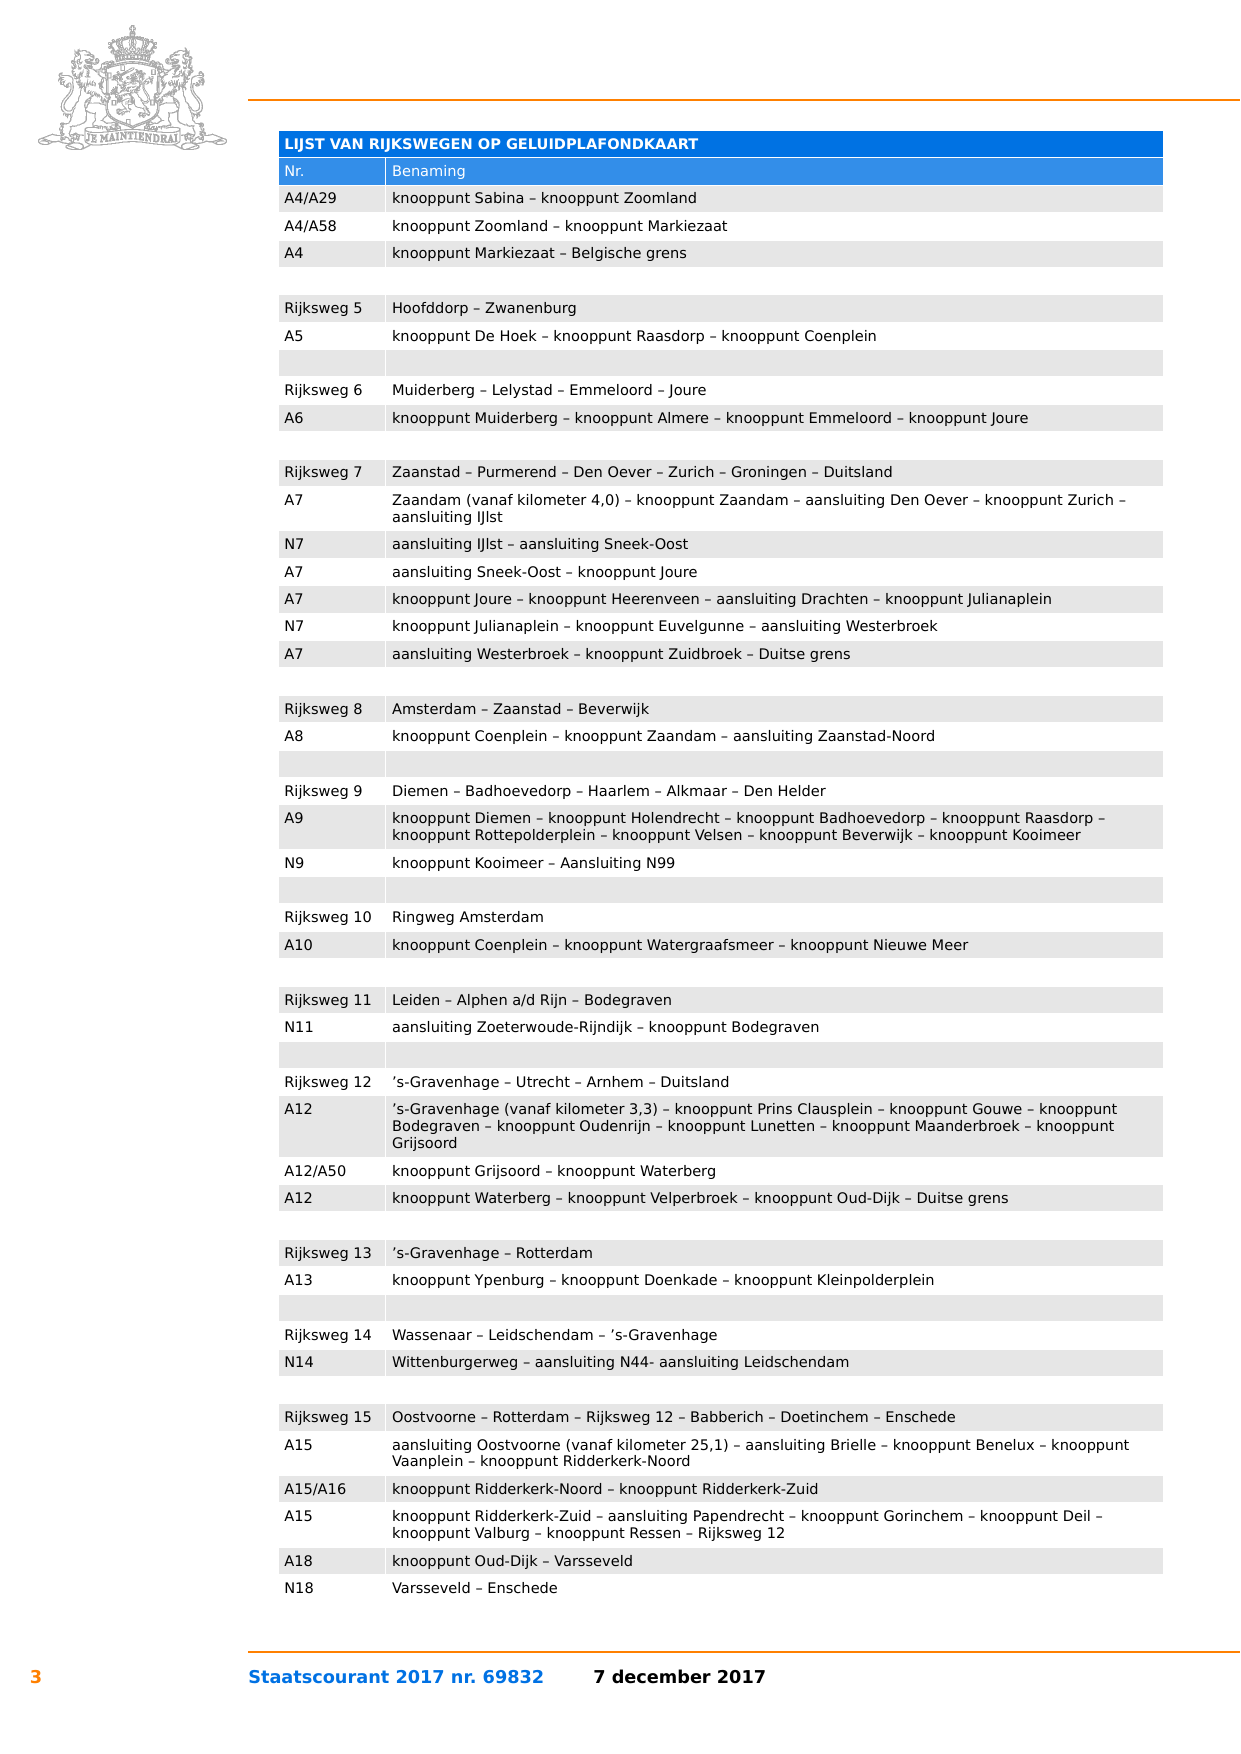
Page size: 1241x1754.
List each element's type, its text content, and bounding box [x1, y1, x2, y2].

table_cell A18 [279, 1548, 385, 1574]
table_cell knooppunt De Hoek – knooppunt Raasdorp – knooppunt Coenplein [386, 323, 1163, 349]
table_cell Amsterdam – Zaanstad – Beverwijk [386, 696, 1163, 722]
table_cell Varsseveld – Enschede [386, 1575, 1163, 1602]
table_cell A15 [279, 1504, 385, 1547]
table_cell Rijksweg 15 [279, 1404, 385, 1431]
table_cell A7 [279, 586, 385, 613]
table_cell knooppunt Kooimeer – Aansluiting N99 [386, 850, 1163, 876]
table_cell aansluiting Zoeterwoude-Rijndijk – knooppunt Bodegraven [386, 1014, 1163, 1041]
table_cell N7 [279, 614, 385, 640]
table_cell Oostvoorne – Rotterdam – Rijksweg 12 – Babberich – Doetinchem – Enschede [386, 1404, 1163, 1431]
table_cell Nr. [279, 158, 385, 185]
table_cell [386, 350, 1163, 376]
table_cell Diemen – Badhoevedorp – Haarlem – Alkmaar – Den Helder [386, 778, 1163, 804]
table_cell A15/A16 [279, 1476, 385, 1502]
table_cell [279, 1295, 385, 1321]
table_cell [279, 1042, 385, 1068]
table_cell knooppunt Oud-Dijk – Varsseveld [386, 1548, 1163, 1574]
table_cell Rijksweg 14 [279, 1322, 385, 1348]
table_cell aansluiting Sneek-Oost – knooppunt Joure [386, 559, 1163, 585]
table_cell [279, 669, 385, 695]
table_cell Ringweg Amsterdam [386, 905, 1163, 931]
table_cell Rijksweg 6 [279, 378, 385, 404]
table_cell knooppunt Ridderkerk-Noord – knooppunt Ridderkerk-Zuid [386, 1476, 1163, 1502]
table_cell aansluiting Oostvoorne (vanaf kilometer 25,1) – aansluiting Brielle – knooppunt Benelux – knooppunt Vaanplein – knooppunt Ridderkerk-Noord [386, 1432, 1163, 1475]
table_cell A10 [279, 932, 385, 958]
table_cell A13 [279, 1267, 385, 1294]
table_cell [279, 432, 385, 459]
table_cell N18 [279, 1575, 385, 1602]
table_cell A4/A58 [279, 213, 385, 239]
table_cell Rijksweg 7 [279, 460, 385, 486]
table_cell Rijksweg 5 [279, 295, 385, 322]
table_cell aansluiting Westerbroek – knooppunt Zuidbroek – Duitse grens [386, 641, 1163, 667]
table_cell A7 [279, 559, 385, 585]
table_cell A12 [279, 1185, 385, 1211]
table_cell Rijksweg 8 [279, 696, 385, 722]
table_cell A4 [279, 241, 385, 267]
table_cell [279, 350, 385, 376]
table_cell A6 [279, 405, 385, 431]
table_cell N7 [279, 531, 385, 558]
table_cell A12 [279, 1096, 385, 1157]
table_cell Rijksweg 9 [279, 778, 385, 804]
table_cell Muiderberg – Lelystad – Emmeloord – Joure [386, 378, 1163, 404]
table_cell [386, 432, 1163, 459]
table_cell [279, 268, 385, 294]
table_cell knooppunt Diemen – knooppunt Holendrecht – knooppunt Badhoevedorp – knooppunt Raasdorp – knooppunt Rottepolderplein – knooppunt Velsen – knooppunt Beverwijk – knooppunt Kooimeer [386, 805, 1163, 849]
table_cell knooppunt Waterberg – knooppunt Velperbroek – knooppunt Oud-Dijk – Duitse grens [386, 1185, 1163, 1211]
table_cell knooppunt Joure – knooppunt Heerenveen – aansluiting Drachten – knooppunt Julianaplein [386, 586, 1163, 613]
table_cell ’s-Gravenhage (vanaf kilometer 3,3) – knooppunt Prins Clausplein – knooppunt Gouwe – knooppunt Bodegraven – knooppunt Oudenrijn – knooppunt Lunetten – knooppunt Maanderbroek – knooppunt Grijsoord [386, 1096, 1163, 1157]
table_cell Wittenburgerweg – aansluiting N44- aansluiting Leidschendam [386, 1350, 1163, 1376]
table_cell knooppunt Ypenburg – knooppunt Doenkade – knooppunt Kleinpolderplein [386, 1267, 1163, 1294]
table_cell N11 [279, 1014, 385, 1041]
table_cell knooppunt Grijsoord – knooppunt Waterberg [386, 1158, 1163, 1184]
table_cell ’s-Gravenhage – Utrecht – Arnhem – Duitsland [386, 1069, 1163, 1095]
table_cell [386, 877, 1163, 903]
table_cell knooppunt Muiderberg – knooppunt Almere – knooppunt Emmeloord – knooppunt Joure [386, 405, 1163, 431]
table_cell Zaanstad – Purmerend – Den Oever – Zurich – Groningen – Duitsland [386, 460, 1163, 486]
table_cell knooppunt Markiezaat – Belgische grens [386, 241, 1163, 267]
table_cell Benaming [386, 158, 1163, 185]
table_cell Rijksweg 11 [279, 987, 385, 1013]
table_cell [279, 751, 385, 777]
table_cell [279, 1377, 385, 1403]
table_cell Rijksweg 10 [279, 905, 385, 931]
table_cell ’s-Gravenhage – Rotterdam [386, 1240, 1163, 1266]
table_cell Hoofddorp – Zwanenburg [386, 295, 1163, 322]
table_cell Rijksweg 12 [279, 1069, 385, 1095]
table_cell [279, 877, 385, 903]
table_cell [386, 1295, 1163, 1321]
table_cell knooppunt Coenplein – knooppunt Zaandam – aansluiting Zaanstad-Noord [386, 723, 1163, 749]
table_cell knooppunt Julianaplein – knooppunt Euvelgunne – aansluiting Westerbroek [386, 614, 1163, 640]
table_cell Wassenaar – Leidschendam – ’s-Gravenhage [386, 1322, 1163, 1348]
table_cell Zaandam (vanaf kilometer 4,0) – knooppunt Zaandam – aansluiting Den Oever – knooppunt Zurich – aansluiting IJlst [386, 487, 1163, 530]
table_cell aansluiting IJlst – aansluiting Sneek-Oost [386, 531, 1163, 558]
table_cell [386, 268, 1163, 294]
table_cell [386, 751, 1163, 777]
table_cell A8 [279, 723, 385, 749]
table_cell A12/A50 [279, 1158, 385, 1184]
table_cell knooppunt Coenplein – knooppunt Watergraafsmeer – knooppunt Nieuwe Meer [386, 932, 1163, 958]
table_cell [386, 669, 1163, 695]
table_cell [386, 1213, 1163, 1239]
table_cell [279, 1213, 385, 1239]
table_header LIJST VAN RIJKSWEGEN OP GELUIDPLAFONDKAART [279, 131, 1163, 157]
table_cell A5 [279, 323, 385, 349]
table_cell knooppunt Ridderkerk-Zuid – aansluiting Papendrecht – knooppunt Gorinchem – knooppunt Deil – knooppunt Valburg – knooppunt Ressen – Rijksweg 12 [386, 1504, 1163, 1547]
table_cell A9 [279, 805, 385, 849]
table_cell A4/A29 [279, 186, 385, 212]
table_cell knooppunt Sabina – knooppunt Zoomland [386, 186, 1163, 212]
picture [38, 25, 227, 150]
table_cell A15 [279, 1432, 385, 1475]
table_cell [279, 959, 385, 986]
table_cell [386, 1042, 1163, 1068]
table_cell N14 [279, 1350, 385, 1376]
table_cell A7 [279, 487, 385, 530]
table_cell A7 [279, 641, 385, 667]
table_cell N9 [279, 850, 385, 876]
table_cell knooppunt Zoomland – knooppunt Markiezaat [386, 213, 1163, 239]
table_cell Rijksweg 13 [279, 1240, 385, 1266]
table_cell Leiden – Alphen a/d Rijn – Bodegraven [386, 987, 1163, 1013]
table_cell [386, 1377, 1163, 1403]
table_cell [386, 959, 1163, 986]
